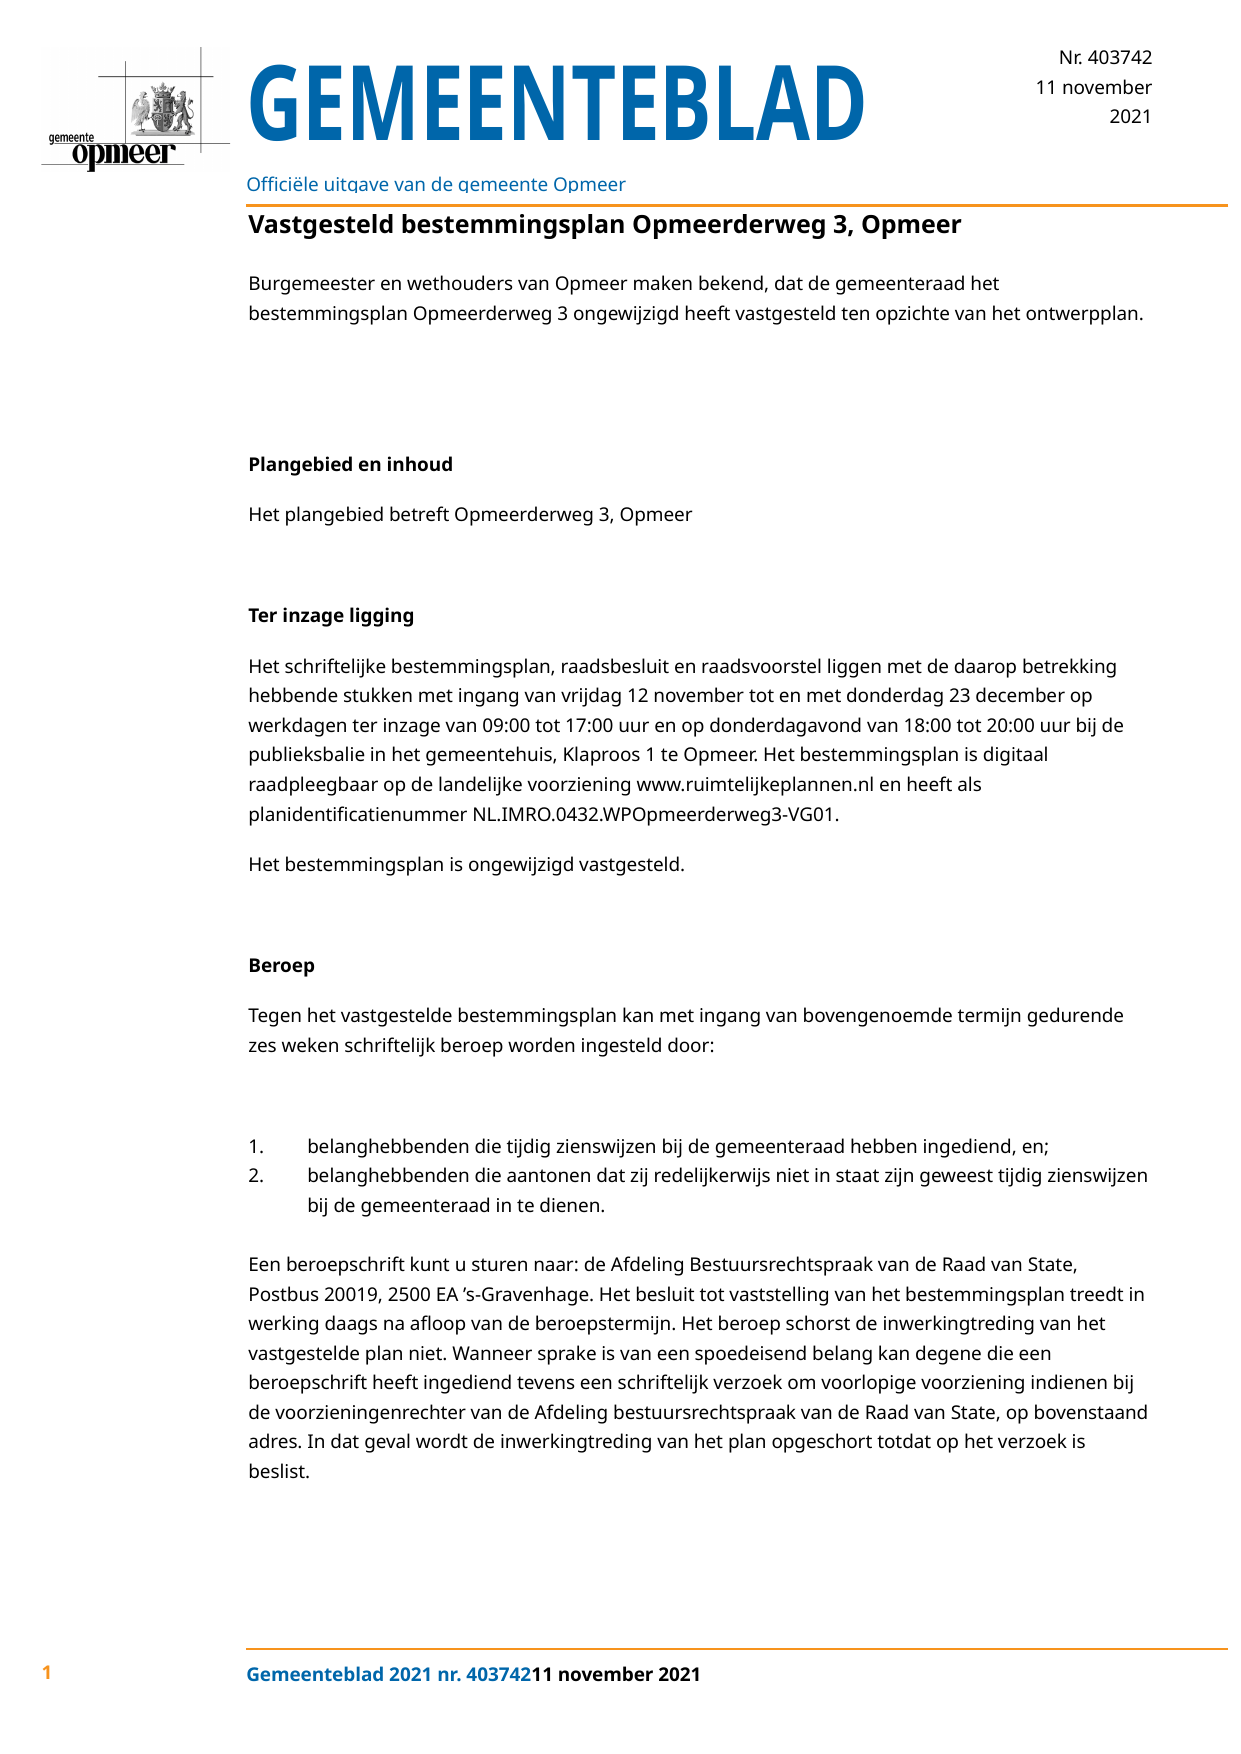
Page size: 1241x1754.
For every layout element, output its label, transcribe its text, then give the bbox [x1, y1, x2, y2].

text Het schriftelijke bestemmingsplan, raadsbesluit en raadsvoorstel liggen met de daarop betrekking hebbende stukken met ingang van vrijdag 12 november tot en met donderdag 23 december op werkdagen ter inzage van 09:00 tot 17:00 uur en op donderdagavond van 18:00 tot 20:00 uur bij de publieksbalie in het gemeentehuis, Klaproos 1 te Opmeer. Het bestemmingsplan is digitaal raadpleegbaar op de landelijke voorziening www.ruimtelijkeplannen.nl en heeft als planidentificatienummer NL.IMRO.0432.WPOpmeerderweg3-VG01. [248, 653, 1152, 826]
list belanghebbenden die aantonen dat zij redelijkerwijs niet in staat zijn geweest tijdig zienswijzen bij de gemeenteraad in te dienen. [248, 1162, 1152, 1218]
text Burgemeester en wethouders van Opmeer maken bekend, dat de gemeenteraad het bestemmingsplan Opmeerderweg 3 ongewijzigd heeft vastgesteld ten opzichte van het ontwerpplan. [248, 270, 1152, 326]
text Een beroepschrift kunt u sturen naar: de Afdeling Bestuursrechtspraak van de Raad van State, Postbus 20019, 2500 EA ’s-Gravenhage. Het besluit tot vaststelling van het bestemmingsplan treedt in werking daags na afloop van de beroepstermijn. Het beroep schorst de inwerkingtreding van het vastgestelde plan niet. Wanneer sprake is van een spoedeisend belang kan degene die een beroepschrift heeft ingediend tevens een schriftelijk verzoek om voorlopige voorziening indienen bij de voorzieningenrechter van de Afdeling bestuursrechtspraak van de Raad van State, op bovenstaand adres. In dat geval wordt de inwerkingtreding van het plan opgeschort totdat op het verzoek is beslist. [248, 1251, 1152, 1484]
text Het plangebied betreft Opmeerderweg 3, Opmeer [248, 502, 1152, 527]
text Beroep [248, 952, 1152, 978]
text Vastgesteld bestemmingsplan Opmeerderweg 3, Opmeer [248, 207, 1152, 241]
picture [41, 47, 231, 172]
text Ter inzage ligging [248, 602, 1152, 628]
text Plangebied en inhoud [248, 451, 1152, 477]
text Het bestemmingsplan is ongewijzigd vastgesteld. [248, 851, 1152, 877]
text Tegen het vastgestelde bestemmingsplan kan met ingang van bovengenoemde termijn gedurende zes weken schriftelijk beroep worden ingesteld door: [248, 1002, 1152, 1058]
list belanghebbenden die tijdig zienswijzen bij de gemeenteraad hebben ingediend, en; [248, 1133, 1152, 1158]
